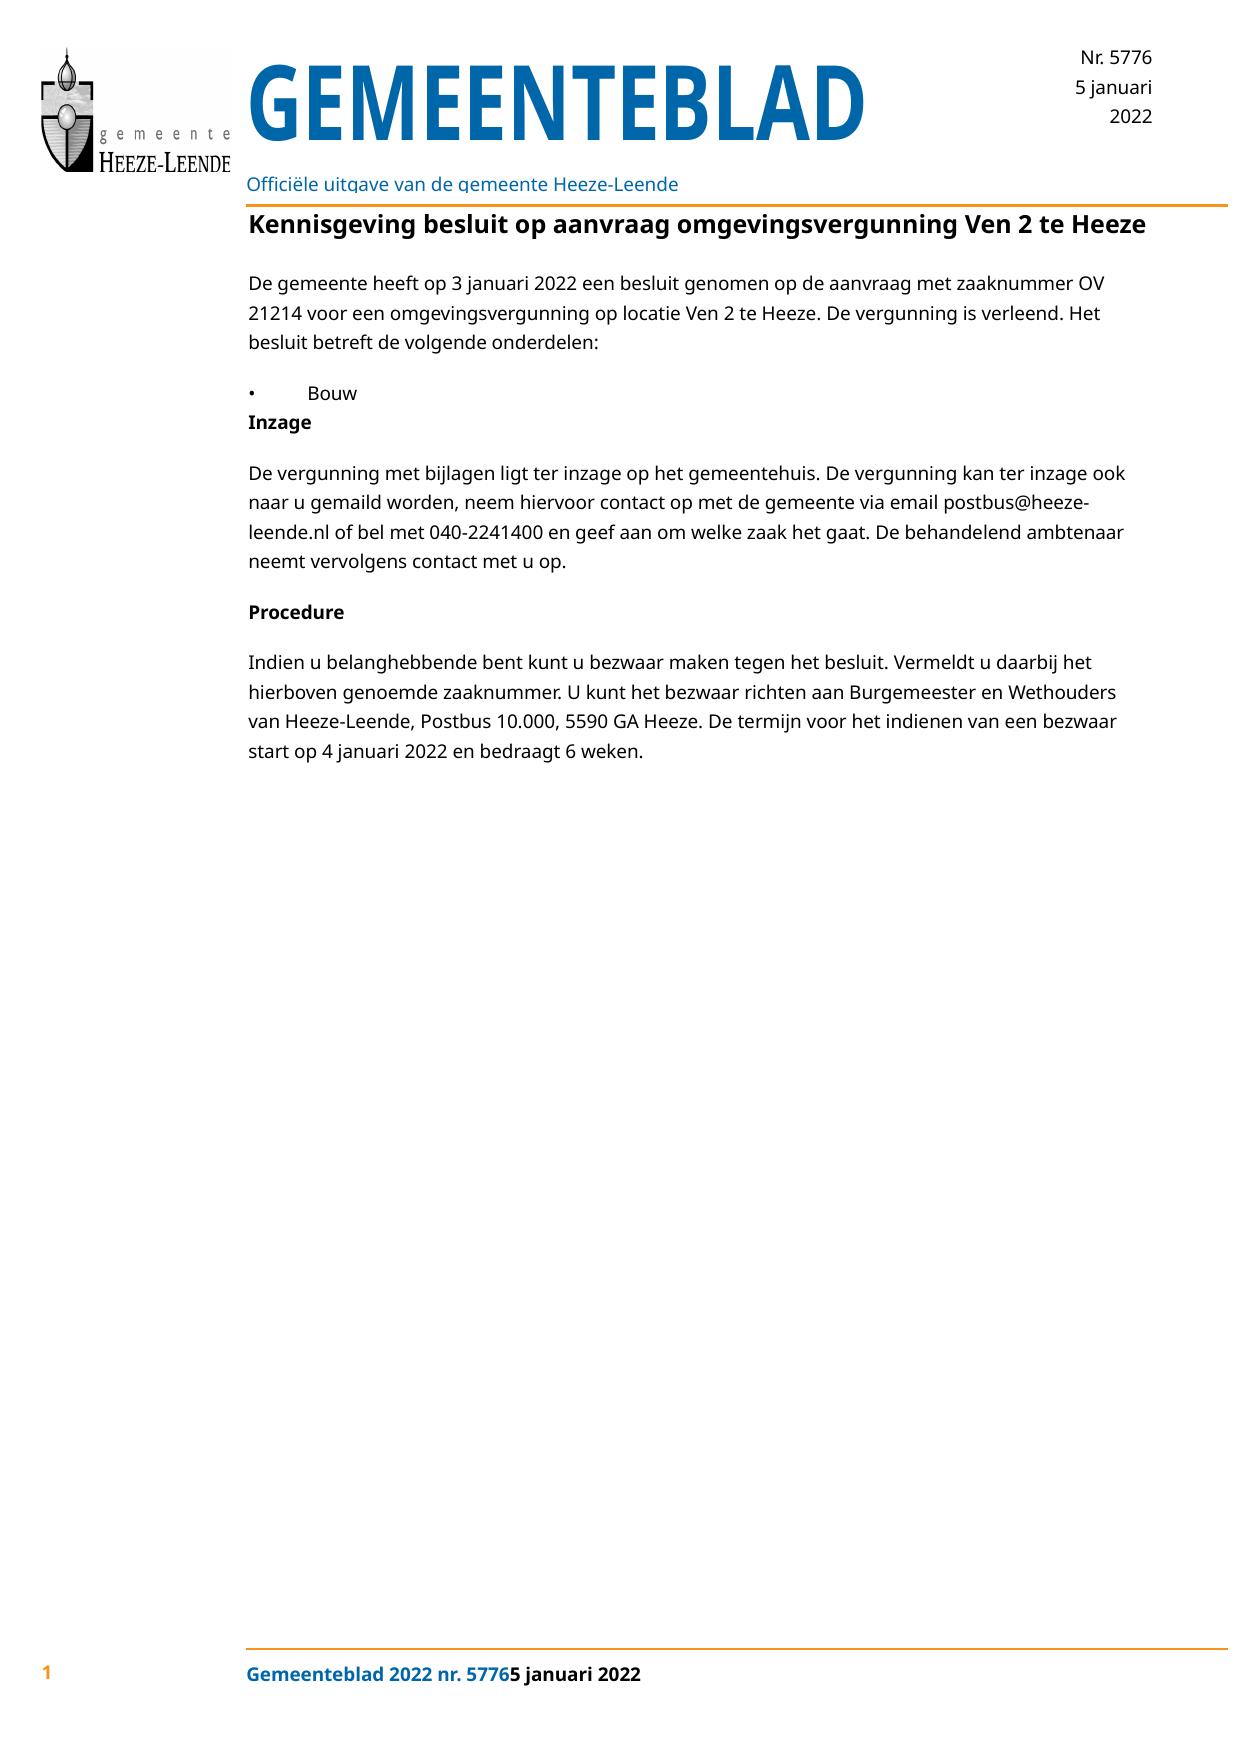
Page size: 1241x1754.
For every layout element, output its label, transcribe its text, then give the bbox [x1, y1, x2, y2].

text Indien u belanghebbende bent kunt u bezwaar maken tegen het besluit. Vermeldt u daarbij het hierboven genoemde zaaknummer. U kunt het bezwaar richten aan Burgemeester en Wethouders van Heeze-Leende, Postbus 10.000, 5590 GA Heeze. De termijn voor het indienen van een bezwaar start op 4 januari 2022 en bedraagt 6 weken. [248, 649, 1152, 764]
text Kennisgeving besluit op aanvraag omgevingsvergunning Ven 2 te Heeze [248, 207, 1152, 241]
text De vergunning met bijlagen ligt ter inzage op het gemeentehuis. De vergunning kan ter inzage ook naar u gemaild worden, neem hiervoor contact op met de gemeente via email postbus@heeze-leende.nl of bel met 040-2241400 en geef aan om welke zaak het gaat. De behandelend ambtenaar neemt vervolgens contact met u op. [248, 460, 1152, 574]
text Procedure [248, 599, 1152, 625]
text Inzage [248, 409, 1152, 435]
picture [41, 47, 231, 172]
text De gemeente heeft op 3 januari 2022 een besluit genomen op de aanvraag met zaaknummer OV 21214 voor een omgevingsvergunning op locatie Ven 2 te Heeze. De vergunning is verleend. Het besluit betreft de volgende onderdelen: [248, 270, 1152, 355]
list Bouw [248, 380, 1152, 406]
